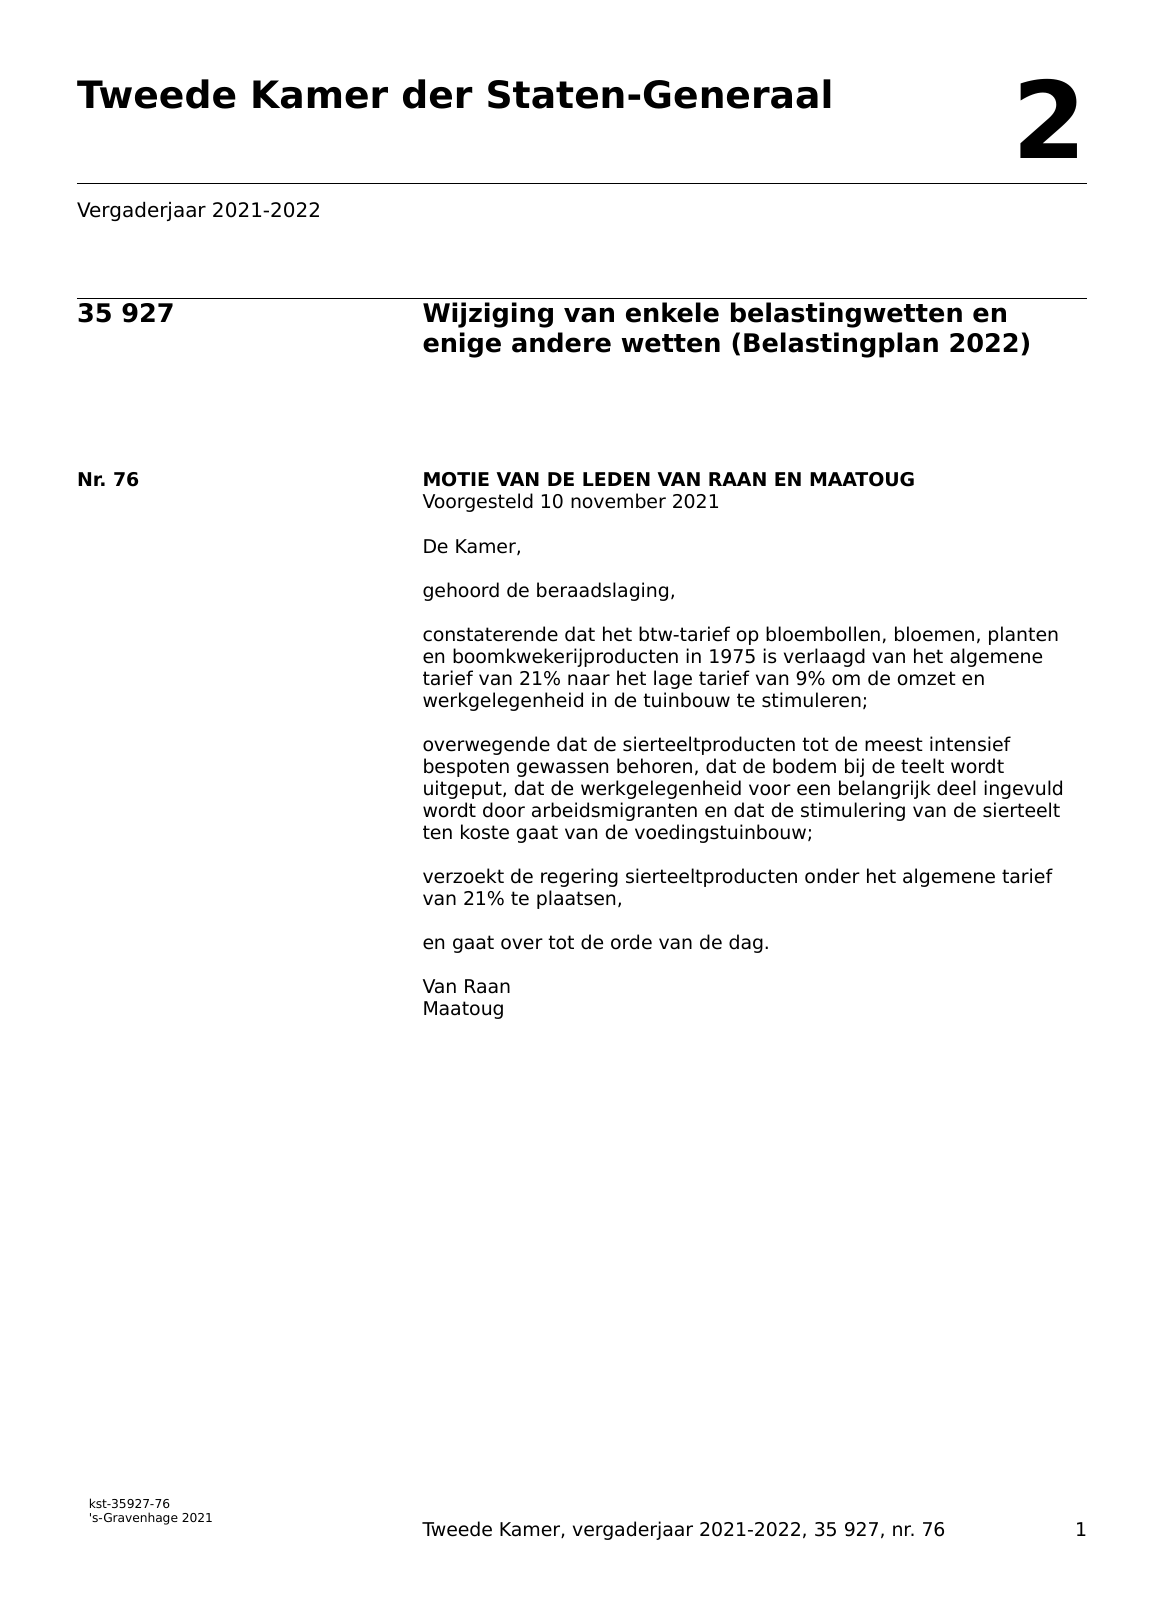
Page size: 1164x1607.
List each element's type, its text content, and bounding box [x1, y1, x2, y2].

table_header Tweede Kamer der Staten-Generaal [77, 59, 886, 183]
text De Kamer, [422, 536, 1087, 557]
subtitle Nr. 76 MOTIE VAN DE LEDEN VAN RAAN EN MAATOUG [77, 469, 1087, 491]
text 's-Gravenhage 2021 [88, 1511, 323, 1525]
text constaterende dat het btw-tarief op bloembollen, bloemen, planten en boomkwekerijproducten in 1975 is verlaagd van het algemene tarief van 21% naar het lage tarief van 9% om de omzet en werkgelegenheid in de tuinbouw te stimuleren; [422, 624, 1087, 712]
text overwegende dat de sierteeltproducten tot de meest intensief bespoten gewassen behoren, dat de bodem bij de teelt wordt uitgeput, dat de werkgelegenheid voor een belangrijk deel ingevuld wordt door arbeidsmigranten en dat de stimulering van de sierteelt ten koste gaat van de voedingstuinbouw; [422, 734, 1087, 844]
text verzoekt de regering sierteeltproducten onder het algemene tarief van 21% te plaatsen, [422, 866, 1087, 910]
text Van Raan [422, 976, 1087, 998]
table_header 2 [886, 59, 1087, 183]
text gehoord de beraadslaging, [422, 580, 1087, 602]
text kst-35927-76 [88, 1497, 323, 1511]
text en gaat over tot de orde van de dag. [422, 932, 1087, 954]
table_cell Vergaderjaar 2021-2022 [77, 184, 1087, 298]
subtitle 35 927 Wijziging van enkele belastingwetten en enige andere wetten (Belastingplan 2022) [77, 299, 1087, 358]
text Maatoug [422, 998, 1087, 1020]
text Voorgesteld 10 november 2021 [422, 491, 1087, 513]
